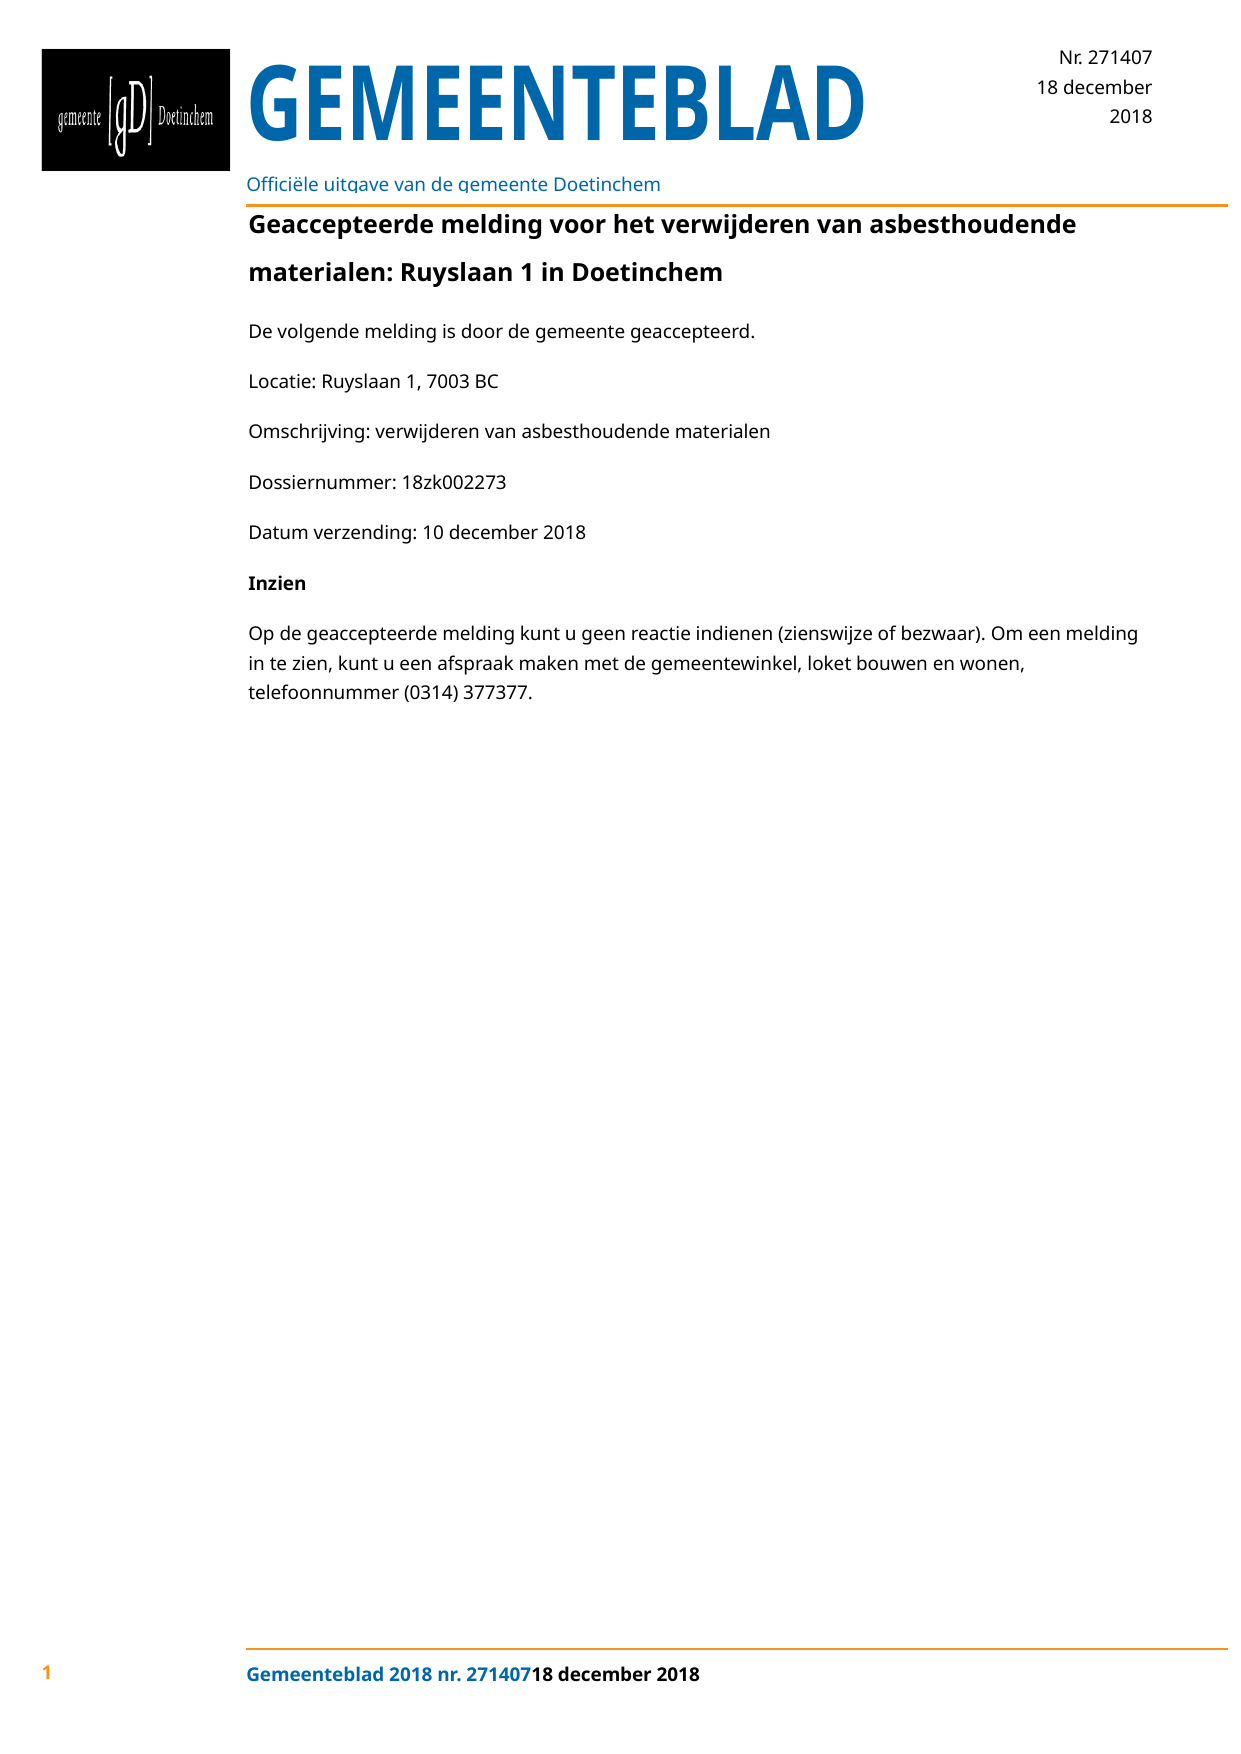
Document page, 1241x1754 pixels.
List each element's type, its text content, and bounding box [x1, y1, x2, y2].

text Datum verzending: 10 december 2018 [248, 519, 1152, 545]
text Geaccepteerde melding voor het verwijderen van asbesthoudende materialen: Ruyslaan 1 in Doetinchem [248, 207, 1152, 288]
text De volgende melding is door de gemeente geaccepteerd. [248, 318, 1152, 344]
text Op de geaccepteerde melding kunt u geen reactie indienen (zienswijze of bezwaar). Om een melding in te zien, kunt u een afspraak maken met de gemeentewinkel, loket bouwen en wonen, telefoonnummer (0314) 377377. [248, 620, 1152, 705]
text Locatie: Ruyslaan 1, 7003 BC [248, 368, 1152, 394]
picture [41, 47, 231, 172]
text Dossiernummer: 18zk002273 [248, 469, 1152, 495]
text Omschrijving: verwijderen van asbesthoudende materialen [248, 419, 1152, 444]
text Inzien [248, 570, 1152, 596]
